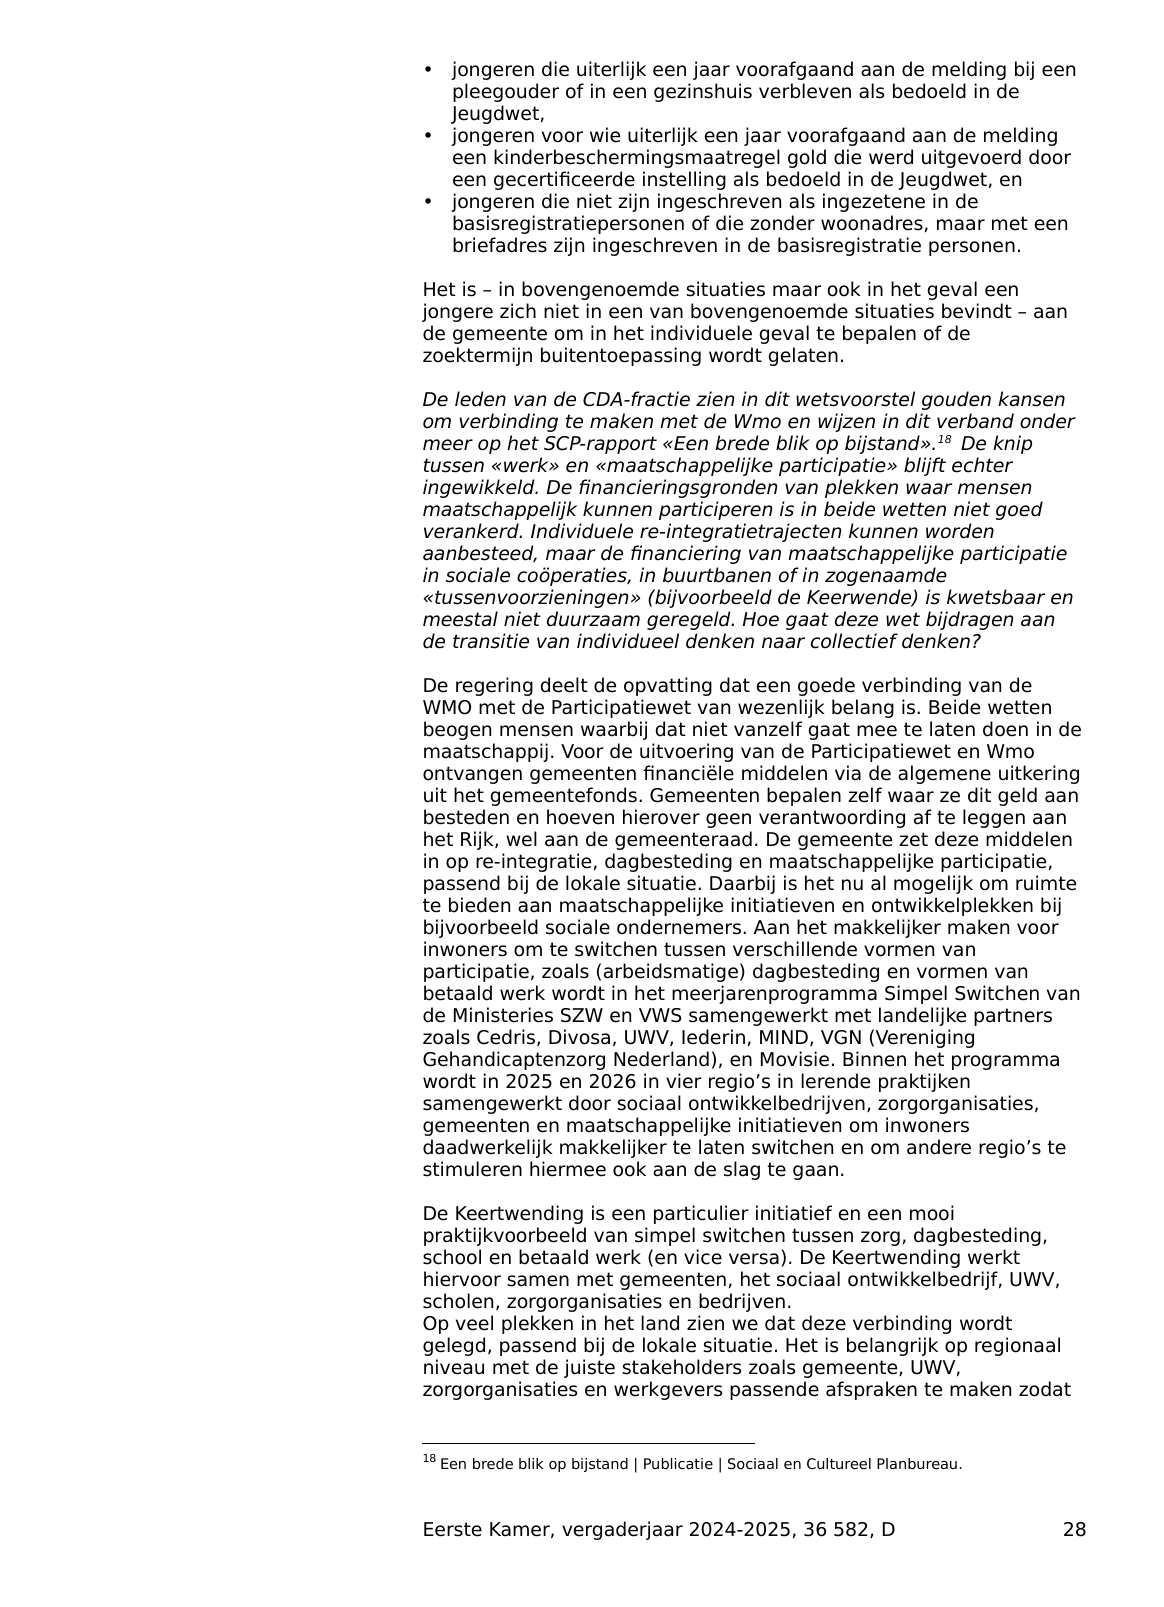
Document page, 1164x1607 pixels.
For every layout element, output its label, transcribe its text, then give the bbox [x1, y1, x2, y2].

text • jongeren die niet zijn ingeschreven als ingezetene in de basisregistratiepersonen of die zonder woonadres, maar met een briefadres zijn ingeschreven in de basisregistratie personen. [422, 191, 1087, 257]
text Een brede blik op bijstand | Publicatie | Sociaal en Cultureel Planbureau. [422, 1452, 1087, 1474]
text De Keertwending is een particulier initiatief en een mooi praktijkvoorbeeld van simpel switchen tussen zorg, dagbesteding, school en betaald werk (en vice versa). De Keertwending werkt hiervoor samen met gemeenten, het sociaal ontwikkelbedrijf, UWV, scholen, zorgorganisaties en bedrijven. [422, 1203, 1087, 1313]
text De leden van de CDA-fractie zien in dit wetsvoorstel gouden kansen om verbinding te maken met de Wmo en wijzen in dit verband onder meer op het SCP-rapport «Een brede blik op bijstand». De knip tussen «werk» en «maatschappelijke participatie» blijft echter ingewikkeld. De financieringsgronden van plekken waar mensen maatschappelijk kunnen participeren is in beide wetten niet goed verankerd. Individuele re-integratietrajecten kunnen worden aanbesteed, maar de financiering van maatschappelijke participatie in sociale coöperaties, in buurtbanen of in zogenaamde «tussenvoorzieningen» (bijvoorbeeld de Keerwende) is kwetsbaar en meestal niet duurzaam geregeld. Hoe gaat deze wet bijdragen aan de transitie van individueel denken naar collectief denken? [422, 389, 1087, 653]
text Het is – in bovengenoemde situaties maar ook in het geval een jongere zich niet in een van bovengenoemde situaties bevindt – aan de gemeente om in het individuele geval te bepalen of de zoektermijn buitentoepassing wordt gelaten. [422, 279, 1087, 367]
text • jongeren voor wie uiterlijk een jaar voorafgaand aan de melding een kinderbeschermingsmaatregel gold die werd uitgevoerd door een gecertificeerde instelling als bedoeld in de Jeugdwet, en [422, 125, 1087, 191]
text Op veel plekken in het land zien we dat deze verbinding wordt gelegd, passend bij de lokale situatie. Het is belangrijk op regionaal niveau met de juiste stakeholders zoals gemeente, UWV, zorgorganisaties en werkgevers passende afspraken te maken zodat [422, 1313, 1087, 1401]
text De regering deelt de opvatting dat een goede verbinding van de WMO met de Participatiewet van wezenlijk belang is. Beide wetten beogen mensen waarbij dat niet vanzelf gaat mee te laten doen in de maatschappij. Voor de uitvoering van de Participatiewet en Wmo ontvangen gemeenten financiële middelen via de algemene uitkering uit het gemeentefonds. Gemeenten bepalen zelf waar ze dit geld aan besteden en hoeven hierover geen verantwoording af te leggen aan het Rijk, wel aan de gemeenteraad. De gemeente zet deze middelen in op re-integratie, dagbesteding en maatschappelijke participatie, passend bij de lokale situatie. Daarbij is het nu al mogelijk om ruimte te bieden aan maatschappelijke initiatieven en ontwikkelplekken bij bijvoorbeeld sociale ondernemers. Aan het makkelijker maken voor inwoners om te switchen tussen verschillende vormen van participatie, zoals (arbeidsmatige) dagbesteding en vormen van betaald werk wordt in het meerjarenprogramma Simpel Switchen van de Ministeries SZW en VWS samengewerkt met landelijke partners zoals Cedris, Divosa, UWV, Iederin, MIND, VGN (Vereniging Gehandicaptenzorg Nederland), en Movisie. Binnen het programma wordt in 2025 en 2026 in vier regio’s in lerende praktijken samengewerkt door sociaal ontwikkelbedrijven, zorgorganisaties, gemeenten en maatschappelijke initiatieven om inwoners daadwerkelijk makkelijker te laten switchen en om andere regio’s te stimuleren hiermee ook aan de slag te gaan. [422, 675, 1087, 1181]
text • jongeren die uiterlijk een jaar voorafgaand aan de melding bij een pleegouder of in een gezinshuis verbleven als bedoeld in de Jeugdwet, [422, 59, 1087, 125]
